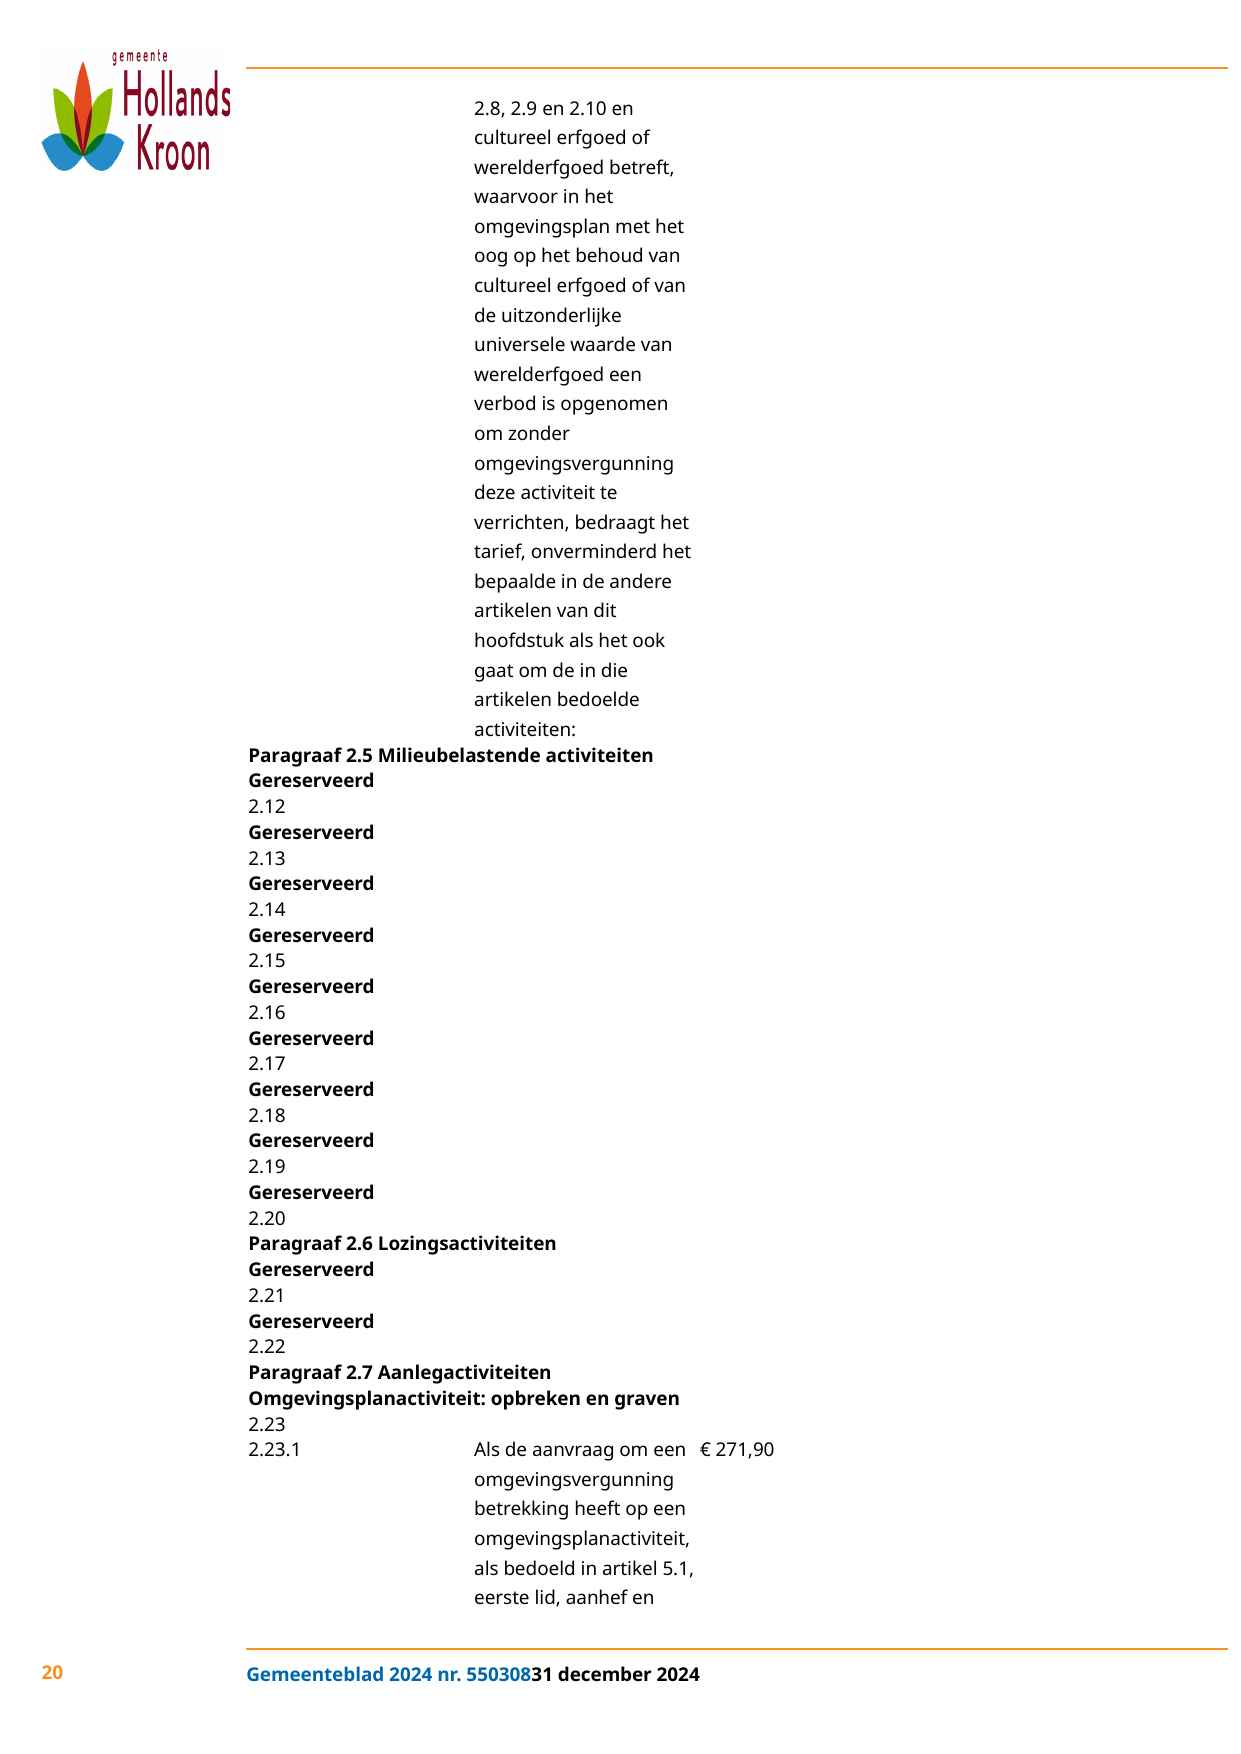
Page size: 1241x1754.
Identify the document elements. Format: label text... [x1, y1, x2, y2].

table_cell 2.22 [248, 1334, 474, 1359]
table_cell [926, 1076, 1152, 1102]
table_cell [926, 1411, 1152, 1436]
table_cell [926, 793, 1152, 819]
table_cell [926, 1179, 1152, 1205]
table_cell [700, 95, 926, 742]
table_cell Paragraaf 2.5 Milieubelastende activiteiten [248, 742, 1152, 767]
table_cell [926, 973, 1152, 999]
table_cell Gereserveerd [248, 1179, 926, 1205]
table_cell [926, 1308, 1152, 1333]
table_cell [474, 1154, 700, 1179]
table_cell [700, 1411, 926, 1436]
table_cell Gereserveerd [248, 819, 926, 845]
table_cell Gereserveerd [248, 870, 926, 896]
table_cell [926, 922, 1152, 948]
table_cell 2.12 [248, 793, 474, 819]
table_cell [926, 870, 1152, 896]
table_cell [926, 1154, 1152, 1179]
table_cell 2.19 [248, 1154, 474, 1179]
table_cell Gereserveerd [248, 1025, 926, 1051]
table_cell [700, 793, 926, 819]
table_cell [700, 1102, 926, 1128]
table_cell 2.15 [248, 948, 474, 973]
table_cell 2.16 [248, 999, 474, 1025]
table_cell 2.23 [248, 1411, 474, 1436]
table_cell [926, 1256, 1152, 1282]
table_cell 2.21 [248, 1282, 474, 1308]
table_cell [926, 95, 1152, 742]
table_cell Gereserveerd [248, 973, 926, 999]
table_cell [474, 1102, 700, 1128]
table_cell Paragraaf 2.6 Lozingsactiviteiten [248, 1231, 1152, 1256]
table_cell [926, 999, 1152, 1025]
table_cell [926, 1205, 1152, 1231]
table_cell [926, 1334, 1152, 1359]
table_cell [474, 896, 700, 922]
table_cell 2.14 [248, 896, 474, 922]
table_cell Gereserveerd [248, 1256, 926, 1282]
table_cell [700, 999, 926, 1025]
table_cell [474, 1051, 700, 1076]
table_cell [926, 896, 1152, 922]
table_cell [926, 1385, 1152, 1411]
table_cell 2.13 [248, 845, 474, 870]
table_cell Gereserveerd [248, 1076, 926, 1102]
table_cell 2.20 [248, 1205, 474, 1231]
table_cell Paragraaf 2.7 Aanlegactiviteiten [248, 1359, 1152, 1385]
table_cell 2.17 [248, 1051, 474, 1076]
table_cell [700, 845, 926, 870]
table_cell [700, 948, 926, 973]
table_cell [474, 1411, 700, 1436]
table_cell [248, 95, 474, 742]
table_cell Gereserveerd [248, 768, 926, 793]
table_cell [926, 1282, 1152, 1308]
table_cell Gereserveerd [248, 1308, 926, 1333]
table_cell [474, 1205, 700, 1231]
table_cell [474, 1334, 700, 1359]
table_cell [700, 1154, 926, 1179]
table_cell [926, 819, 1152, 845]
table_cell [926, 1436, 1152, 1610]
table_cell [926, 1025, 1152, 1051]
table_cell € 271,90 [700, 1436, 926, 1610]
table_cell Als de aanvraag om een omgevingsvergunning betrekking heeft op een omgevingsplanactiviteit, als bedoeld in artikel 5.1, eerste lid, aanhef en [474, 1436, 700, 1610]
table_cell [474, 1282, 700, 1308]
table_cell 2.8, 2.9 en 2.10 en cultureel erfgoed of werelderfgoed betreft, waarvoor in het omgevingsplan met het oog op het behoud van cultureel erfgoed of van de uitzonderlijke universele waarde van werelderfgoed een verbod is opgenomen om zonder omgevingsvergunning deze activiteit te verrichten, bedraagt het tarief, onverminderd het bepaalde in de andere artikelen van dit hoofdstuk als het ook gaat om de in die artikelen bedoelde activiteiten: [474, 95, 700, 742]
table_cell [700, 1205, 926, 1231]
table_cell [926, 845, 1152, 870]
table_cell [926, 1102, 1152, 1128]
table_cell [474, 845, 700, 870]
picture [41, 47, 231, 172]
table_cell [700, 1334, 926, 1359]
table_cell [700, 896, 926, 922]
table_cell [700, 1282, 926, 1308]
table_cell 2.23.1 [248, 1436, 474, 1610]
table_cell [474, 793, 700, 819]
table_cell 2.18 [248, 1102, 474, 1128]
table_cell Omgevingsplanactiviteit: opbreken en graven [248, 1385, 926, 1411]
table_cell Gereserveerd [248, 1128, 926, 1153]
table_cell [926, 1128, 1152, 1153]
table_cell [474, 999, 700, 1025]
table_cell [700, 1051, 926, 1076]
table_cell [474, 948, 700, 973]
table_cell [926, 768, 1152, 793]
table_cell Gereserveerd [248, 922, 926, 948]
table_cell [926, 948, 1152, 973]
table_cell [926, 1051, 1152, 1076]
